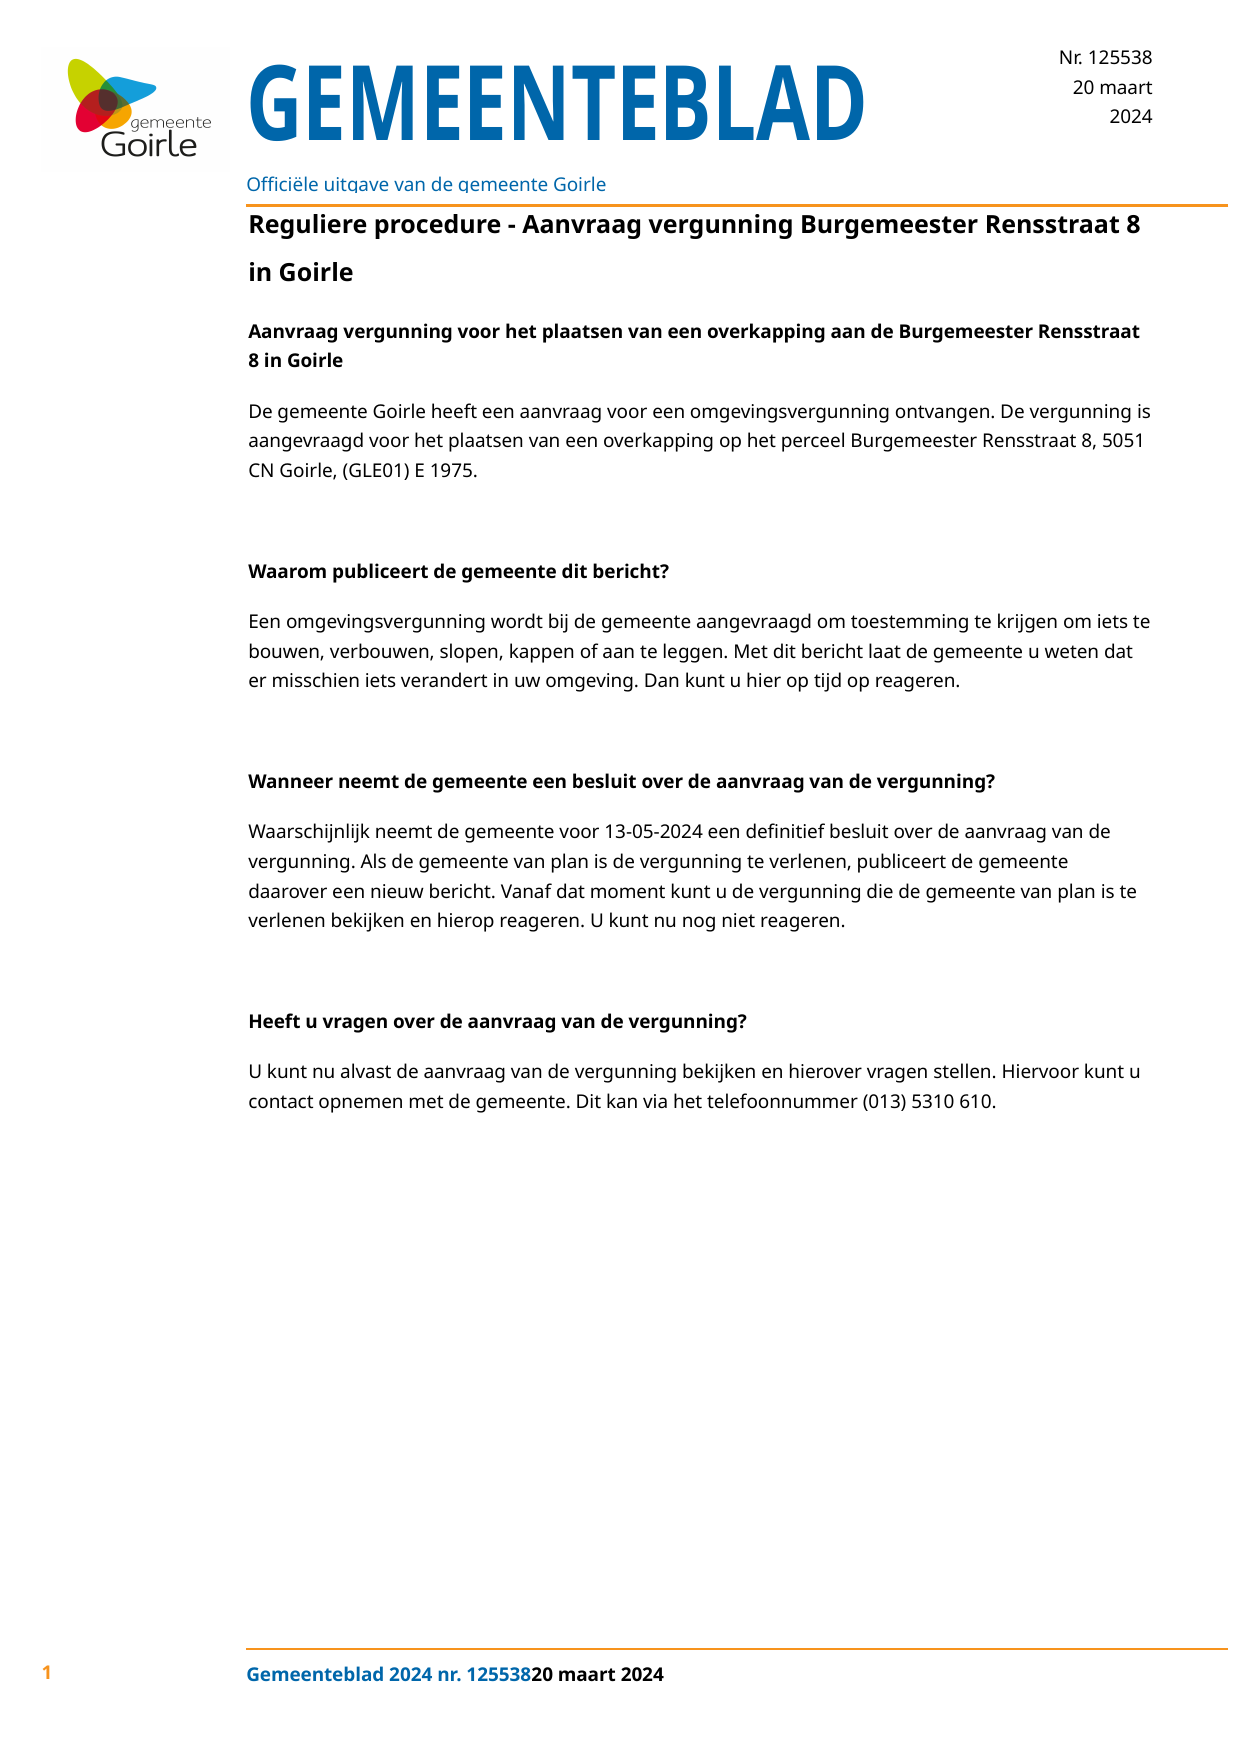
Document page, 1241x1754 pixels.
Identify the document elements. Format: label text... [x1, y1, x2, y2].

picture [41, 47, 231, 172]
text De gemeente Goirle heeft een aanvraag voor een omgevingsvergunning ontvangen. De vergunning is aangevraagd voor het plaatsen van een overkapping op het perceel Burgemeester Rensstraat 8, 5051 CN Goirle, (GLE01) E 1975. [248, 398, 1152, 483]
text U kunt nu alvast de aanvraag van de vergunning bekijken en hierover vragen stellen. Hiervoor kunt u contact opnemen met de gemeente. Dit kan via het telefoonnummer (013) 5310 610. [248, 1059, 1152, 1114]
text Waarom publiceert de gemeente dit bericht? [248, 558, 1152, 584]
text Waarschijnlijk neemt de gemeente voor 13-05-2024 een definitief besluit over de aanvraag van de vergunning. Als de gemeente van plan is de vergunning te verlenen, publiceert de gemeente daarover een nieuw bericht. Vanaf dat moment kunt u de vergunning die de gemeente van plan is te verlenen bekijken en hierop reageren. U kunt nu nog niet reageren. [248, 819, 1152, 933]
text Wanneer neemt de gemeente een besluit over de aanvraag van de vergunning? [248, 768, 1152, 794]
text Aanvraag vergunning voor het plaatsen van een overkapping aan de Burgemeester Rensstraat 8 in Goirle [248, 318, 1152, 373]
text Heeft u vragen over de aanvraag van de vergunning? [248, 1008, 1152, 1034]
text Een omgevingsvergunning wordt bij de gemeente aangevraagd om toestemming te krijgen om iets te bouwen, verbouwen, slopen, kappen of aan te leggen. Met dit bericht laat de gemeente u weten dat er misschien iets verandert in uw omgeving. Dan kunt u hier op tijd op reageren. [248, 608, 1152, 693]
text Reguliere procedure - Aanvraag vergunning Burgemeester Rensstraat 8 in Goirle [248, 207, 1152, 288]
